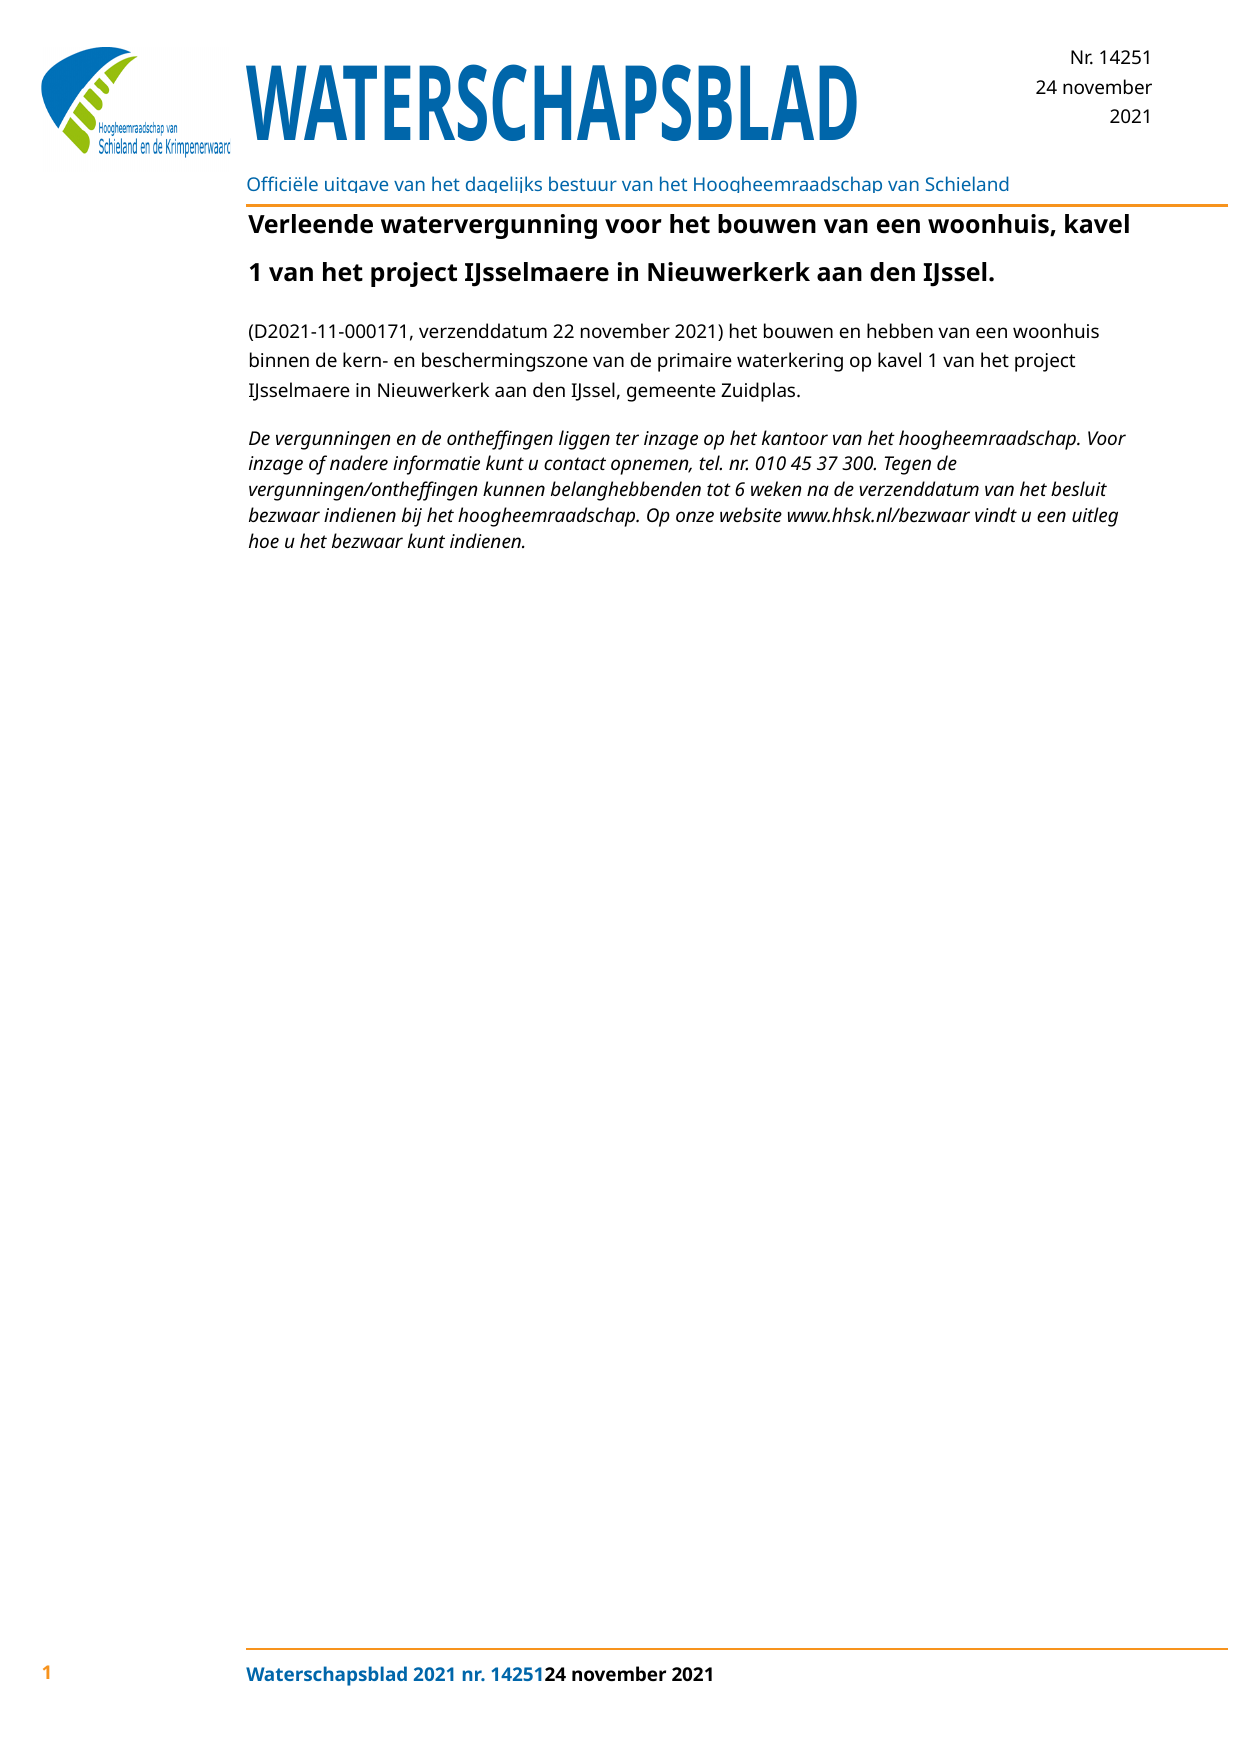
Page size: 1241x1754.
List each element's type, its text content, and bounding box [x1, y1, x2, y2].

text (D2021-11-000171, verzenddatum 22 november 2021) het bouwen en hebben van een woonhuis binnen de kern- en beschermingszone van de primaire waterkering op kavel 1 van het project IJsselmaere in Nieuwerkerk aan den IJssel, gemeente Zuidplas. [248, 318, 1152, 403]
picture [41, 47, 231, 172]
text Verleende watervergunning voor het bouwen van een woonhuis, kavel 1 van het project IJsselmaere in Nieuwerkerk aan den IJssel. [248, 207, 1152, 288]
text De vergunningen en de ontheffingen liggen ter inzage op het kantoor van het hoogheemraadschap. Voor inzage of nadere informatie kunt u contact opnemen, tel. nr. 010 45 37 300. Tegen de vergunningen/ontheffingen kunnen belanghebbenden tot 6 weken na de verzenddatum van het besluit bezwaar indienen bij het hoogheemraadschap. Op onze website www.hhsk.nl/bezwaar vindt u een uitleg hoe u het bezwaar kunt indienen. [248, 425, 1152, 553]
